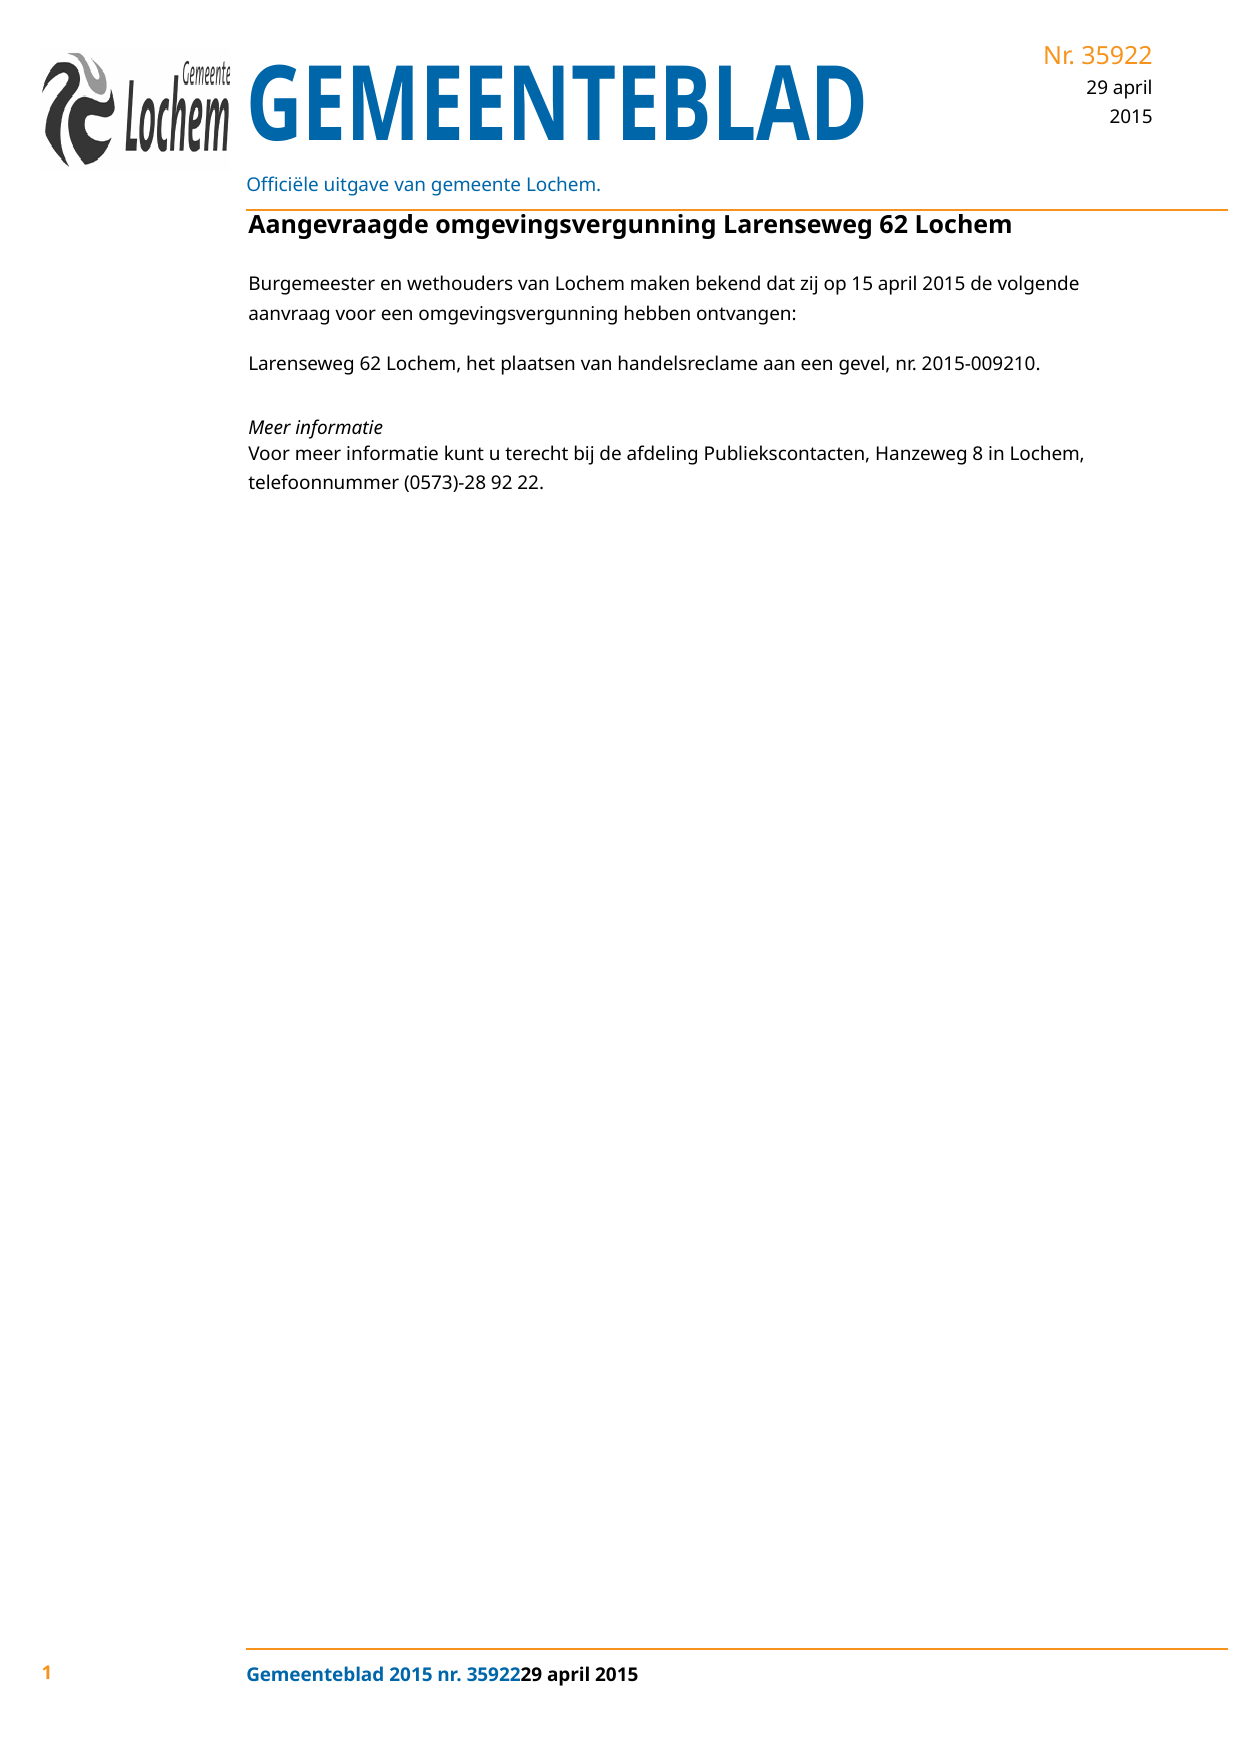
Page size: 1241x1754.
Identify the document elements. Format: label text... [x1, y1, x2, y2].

text Voor meer informatie kunt u terecht bij de afdeling Publiekscontacten, Hanzeweg 8 in Lochem, telefoonnummer (0573)-28 92 22. [248, 440, 1152, 495]
text Burgemeester en wethouders van Lochem maken bekend dat zij op 15 april 2015 de volgende aanvraag voor een omgevingsvergunning hebben ontvangen: [248, 270, 1152, 326]
text Larenseweg 62 Lochem, het plaatsen van handelsreclame aan een gevel, nr. 2015-009210. [248, 350, 1152, 376]
text Meer informatie [248, 414, 1152, 440]
picture [41, 47, 231, 172]
text Aangevraagde omgevingsvergunning Larenseweg 62 Lochem [248, 211, 1152, 241]
